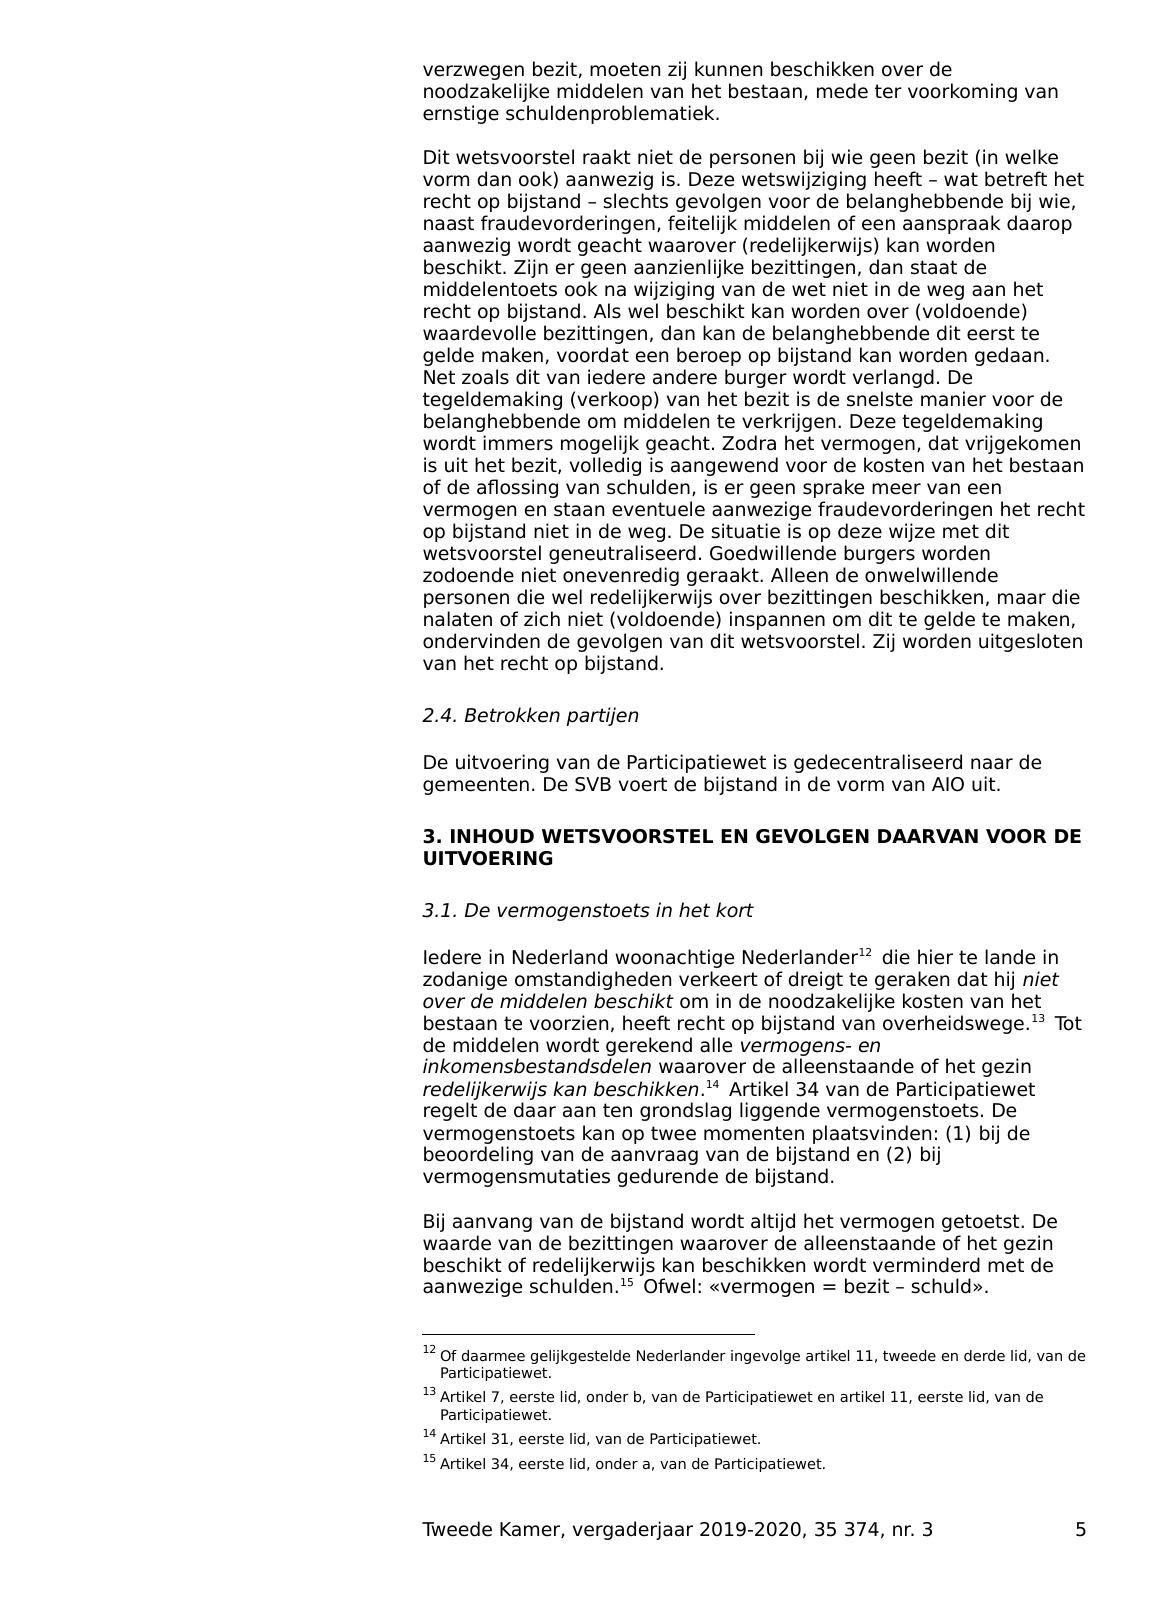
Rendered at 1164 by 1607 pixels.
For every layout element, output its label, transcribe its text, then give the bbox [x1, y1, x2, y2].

text Of daarmee gelijkgestelde Nederlander ingevolge artikel 11, tweede en derde lid, van de Participatiewet. [422, 1343, 1087, 1382]
text Artikel 31, eerste lid, van de Participatiewet. [422, 1427, 1087, 1449]
text verzwegen bezit, moeten zij kunnen beschikken over de noodzakelijke middelen van het bestaan, mede ter voorkoming van ernstige schuldenproblematiek. [422, 59, 1087, 125]
text Artikel 7, eerste lid, onder b, van de Participatiewet en artikel 11, eerste lid, van de Participatiewet. [422, 1385, 1087, 1424]
text Iedere in Nederland woonachtige Nederlander die hier te lande in zodanige omstandigheden verkeert of dreigt te geraken dat hij niet over de middelen beschikt om in de noodzakelijke kosten van het bestaan te voorzien, heeft recht op bijstand van overheidswege. Tot de middelen wordt gerekend alle vermogens- en inkomensbestandsdelen waarover de alleenstaande of het gezin redelijkerwijs kan beschikken. Artikel 34 van de Participatiewet regelt de daar aan ten grondslag liggende vermogenstoets. De vermogenstoets kan op twee momenten plaatsvinden: (1) bij de beoordeling van de aanvraag van de bijstand en (2) bij vermogensmutaties gedurende de bijstand. [422, 947, 1087, 1188]
text Dit wetsvoorstel raakt niet de personen bij wie geen bezit (in welke vorm dan ook) aanwezig is. Deze wetswijziging heeft – wat betreft het recht op bijstand – slechts gevolgen voor de belanghebbende bij wie, naast fraudevorderingen, feitelijk middelen of een aanspraak daarop aanwezig wordt geacht waarover (redelijkerwijs) kan worden beschikt. Zijn er geen aanzienlijke bezittingen, dan staat de middelentoets ook na wijziging van de wet niet in de weg aan het recht op bijstand. Als wel beschikt kan worden over (voldoende) waardevolle bezittingen, dan kan de belanghebbende dit eerst te gelde maken, voordat een beroep op bijstand kan worden gedaan. Net zoals dit van iedere andere burger wordt verlangd. De tegeldemaking (verkoop) van het bezit is de snelste manier voor de belanghebbende om middelen te verkrijgen. Deze tegeldemaking wordt immers mogelijk geacht. Zodra het vermogen, dat vrijgekomen is uit het bezit, volledig is aangewend voor de kosten van het bestaan of de aflossing van schulden, is er geen sprake meer van een vermogen en staan eventuele aanwezige fraudevorderingen het recht op bijstand niet in de weg. De situatie is op deze wijze met dit wetsvoorstel geneutraliseerd. Goedwillende burgers worden zodoende niet onevenredig geraakt. Alleen de onwelwillende personen die wel redelijkerwijs over bezittingen beschikken, maar die nalaten of zich niet (voldoende) inspannen om dit te gelde te maken, ondervinden de gevolgen van dit wetsvoorstel. Zij worden uitgesloten van het recht op bijstand. [422, 147, 1087, 675]
subtitle 2.4. Betrokken partijen [422, 705, 1087, 727]
text Bij aanvang van de bijstand wordt altijd het vermogen getoetst. De waarde van de bezittingen waarover de alleenstaande of het gezin beschikt of redelijkerwijs kan beschikken wordt verminderd met de aanwezige schulden. Ofwel: «vermogen = bezit – schuld». [422, 1211, 1087, 1298]
text Artikel 34, eerste lid, onder a, van de Participatiewet. [422, 1452, 1087, 1474]
subtitle 3. INHOUD WETSVOORSTEL EN GEVOLGEN DAARVAN VOOR DE UITVOERING [422, 826, 1087, 869]
text De uitvoering van de Participatiewet is gedecentraliseerd naar de gemeenten. De SVB voert de bijstand in de vorm van AIO uit. [422, 752, 1087, 796]
subtitle 3.1. De vermogenstoets in het kort [422, 899, 1087, 922]
